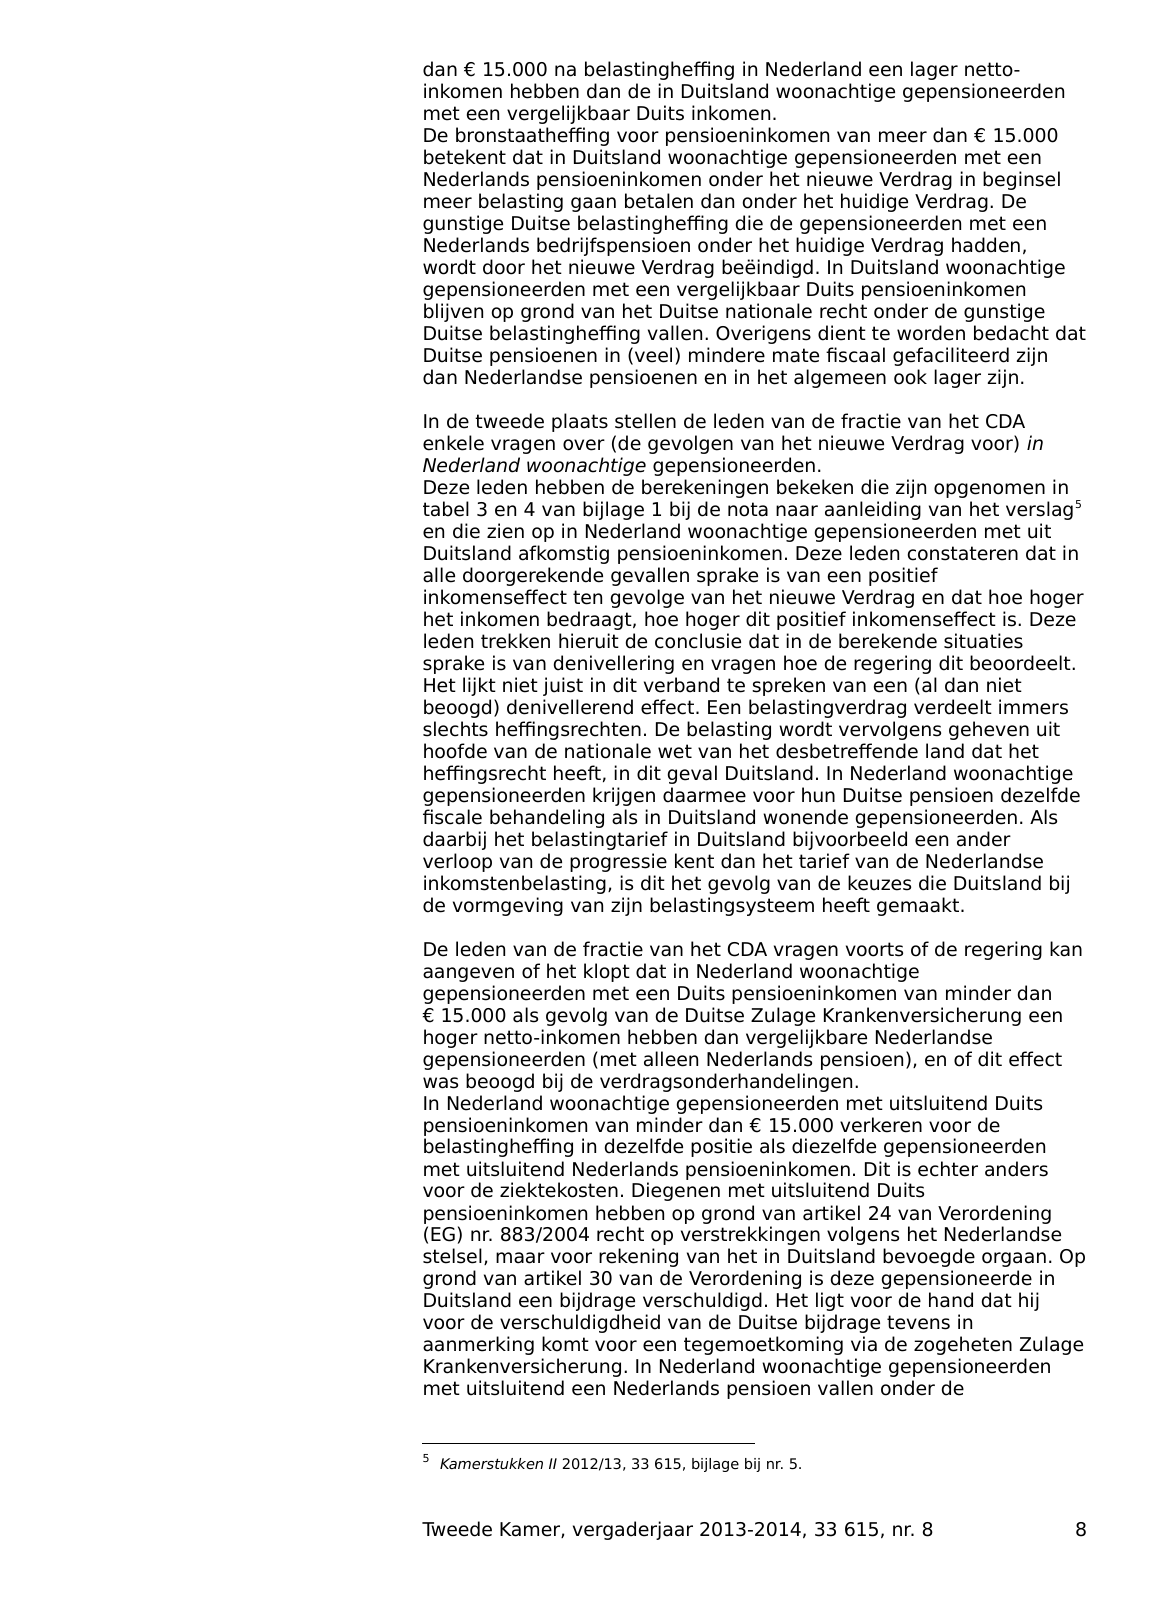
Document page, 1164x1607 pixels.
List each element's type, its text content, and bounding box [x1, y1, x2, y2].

text De bronstaatheffing voor pensioeninkomen van meer dan € 15.000 betekent dat in Duitsland woonachtige gepensioneerden met een Nederlands pensioeninkomen onder het nieuwe Verdrag in beginsel meer belasting gaan betalen dan onder het huidige Verdrag. De gunstige Duitse belastingheffing die de gepensioneerden met een Nederlands bedrijfspensioen onder het huidige Verdrag hadden, wordt door het nieuwe Verdrag beëindigd. In Duitsland woonachtige gepensioneerden met een vergelijkbaar Duits pensioeninkomen blijven op grond van het Duitse nationale recht onder de gunstige Duitse belastingheffing vallen. Overigens dient te worden bedacht dat Duitse pensioenen in (veel) mindere mate fiscaal gefaciliteerd zijn dan Nederlandse pensioenen en in het algemeen ook lager zijn. [422, 125, 1087, 389]
text De leden van de fractie van het CDA vragen voorts of de regering kan aangeven of het klopt dat in Nederland woonachtige gepensioneerden met een Duits pensioeninkomen van minder dan € 15.000 als gevolg van de Duitse Zulage Krankenversicherung een hoger netto-inkomen hebben dan vergelijkbare Nederlandse gepensioneerden (met alleen Nederlands pensioen), en of dit effect was beoogd bij de verdragsonderhandelingen. [422, 939, 1087, 1092]
text In de tweede plaats stellen de leden van de fractie van het CDA enkele vragen over (de gevolgen van het nieuwe Verdrag voor) in Nederland woonachtige gepensioneerden. [422, 411, 1087, 477]
text Deze leden hebben de berekeningen bekeken die zijn opgenomen in tabel 3 en 4 van bijlage 1 bij de nota naar aanleiding van het verslag en die zien op in Nederland woonachtige gepensioneerden met uit Duitsland afkomstig pensioeninkomen. Deze leden constateren dat in alle doorgerekende gevallen sprake is van een positief inkomenseffect ten gevolge van het nieuwe Verdrag en dat hoe hoger het inkomen bedraagt, hoe hoger dit positief inkomenseffect is. Deze leden trekken hieruit de conclusie dat in de berekende situaties sprake is van denivellering en vragen hoe de regering dit beoordeelt. [422, 477, 1087, 675]
text Kamerstukken II 2012/13, 33 615, bijlage bij nr. 5. [422, 1452, 1087, 1474]
text dan € 15.000 na belastingheffing in Nederland een lager netto-inkomen hebben dan de in Duitsland woonachtige gepensioneerden met een vergelijkbaar Duits inkomen. [422, 59, 1087, 125]
text Het lijkt niet juist in dit verband te spreken van een (al dan niet beoogd) denivellerend effect. Een belastingverdrag verdeelt immers slechts heffingsrechten. De belasting wordt vervolgens geheven uit hoofde van de nationale wet van het desbetreffende land dat het heffingsrecht heeft, in dit geval Duitsland. In Nederland woonachtige gepensioneerden krijgen daarmee voor hun Duitse pensioen dezelfde fiscale behandeling als in Duitsland wonende gepensioneerden. Als daarbij het belastingtarief in Duitsland bijvoorbeeld een ander verloop van de progressie kent dan het tarief van de Nederlandse inkomstenbelasting, is dit het gevolg van de keuzes die Duitsland bij de vormgeving van zijn belastingsysteem heeft gemaakt. [422, 675, 1087, 916]
text In Nederland woonachtige gepensioneerden met uitsluitend Duits pensioeninkomen van minder dan € 15.000 verkeren voor de belastingheffing in dezelfde positie als diezelfde gepensioneerden met uitsluitend Nederlands pensioeninkomen. Dit is echter anders voor de ziektekosten. Diegenen met uitsluitend Duits pensioeninkomen hebben op grond van artikel 24 van Verordening (EG) nr. 883/2004 recht op verstrekkingen volgens het Nederlandse stelsel, maar voor rekening van het in Duitsland bevoegde orgaan. Op grond van artikel 30 van de Verordening is deze gepensioneerde in Duitsland een bijdrage verschuldigd. Het ligt voor de hand dat hij voor de verschuldigdheid van de Duitse bijdrage tevens in aanmerking komt voor een tegemoetkoming via de zogeheten Zulage Krankenversicherung. In Nederland woonachtige gepensioneerden met uitsluitend een Nederlands pensioen vallen onder de [422, 1092, 1087, 1400]
